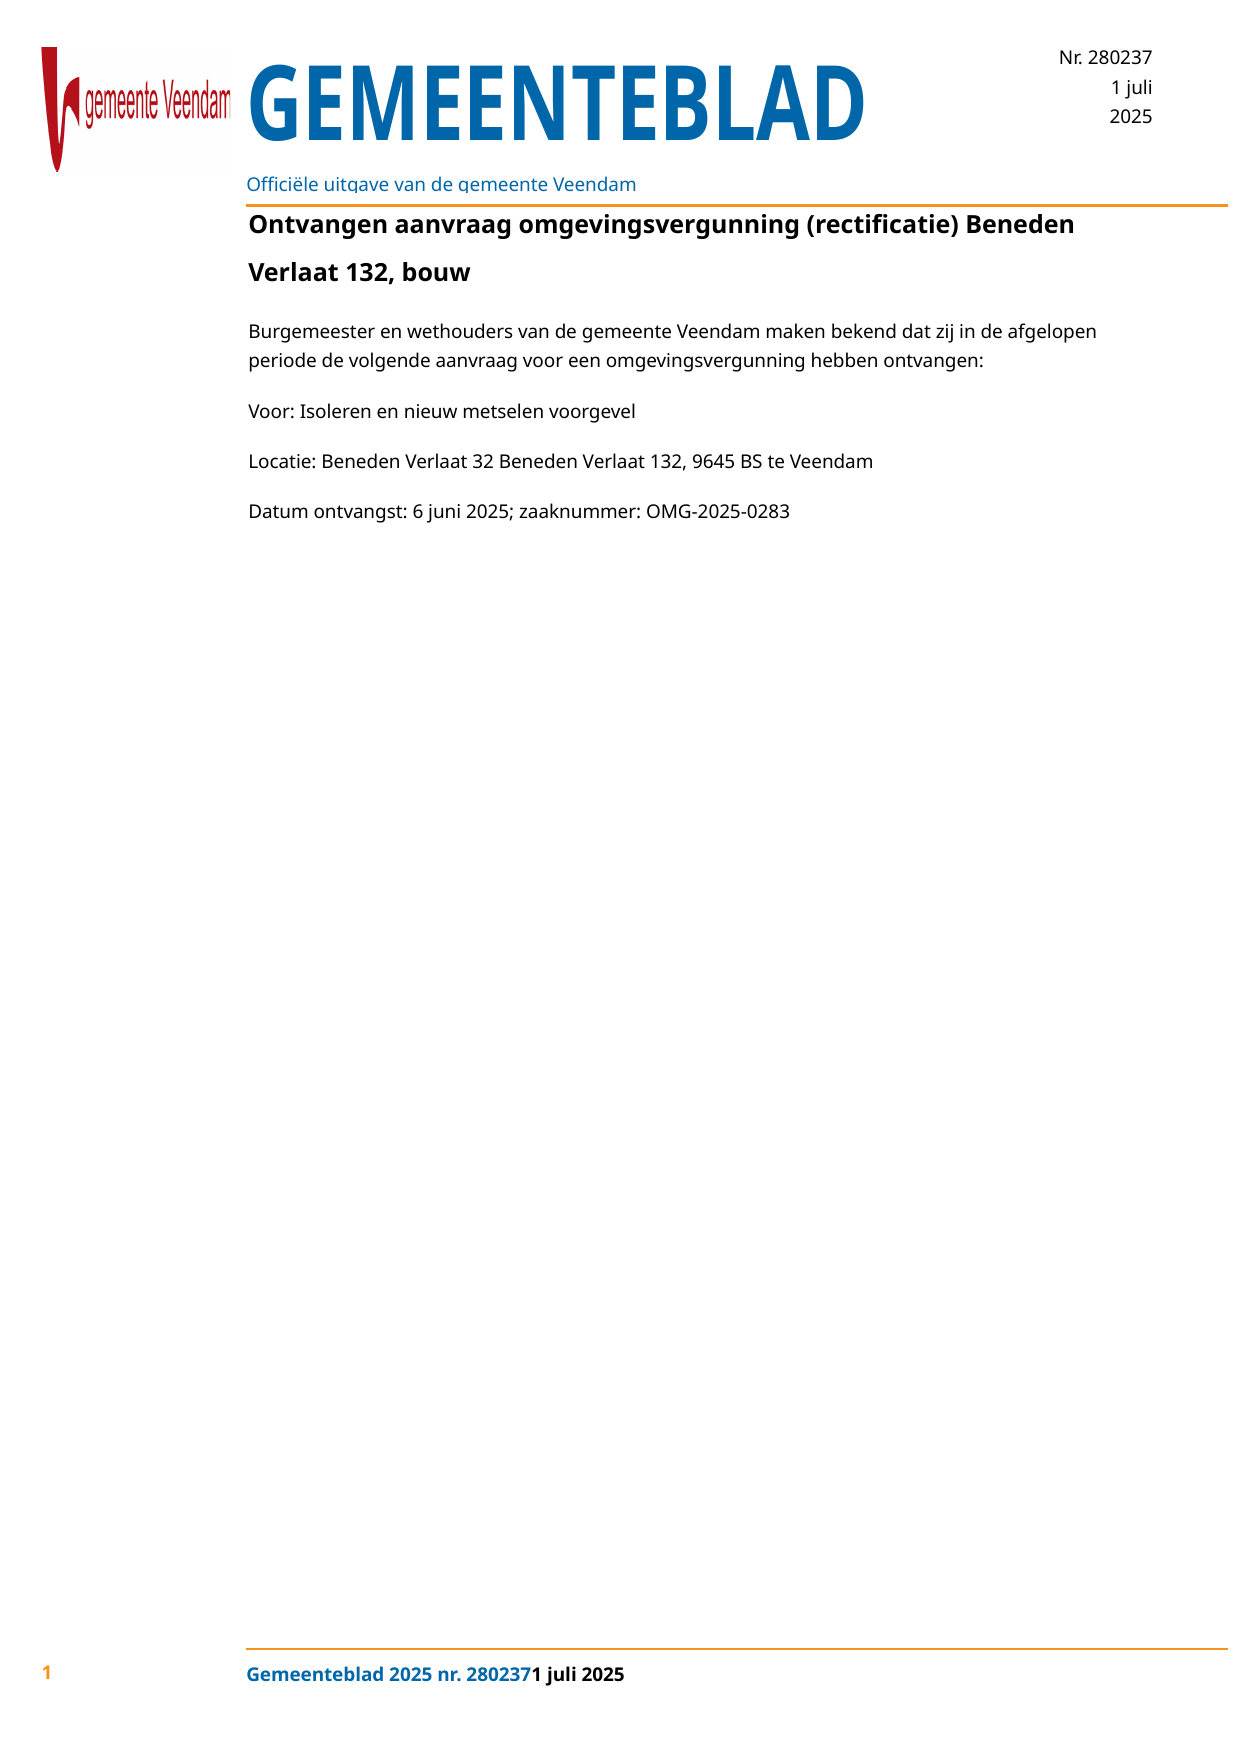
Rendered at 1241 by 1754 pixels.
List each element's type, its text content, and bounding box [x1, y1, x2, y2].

text Locatie: Beneden Verlaat 32 Beneden Verlaat 132, 9645 BS te Veendam [248, 448, 1152, 474]
text Voor: Isoleren en nieuw metselen voorgevel [248, 398, 1152, 424]
text Datum ontvangst: 6 juni 2025; zaaknummer: OMG-2025-0283 [248, 499, 1152, 524]
text Ontvangen aanvraag omgevingsvergunning (rectificatie) Beneden Verlaat 132, bouw [248, 207, 1152, 288]
text Burgemeester en wethouders van de gemeente Veendam maken bekend dat zij in de afgelopen periode de volgende aanvraag voor een omgevingsvergunning hebben ontvangen: [248, 318, 1152, 373]
picture [41, 47, 231, 172]
